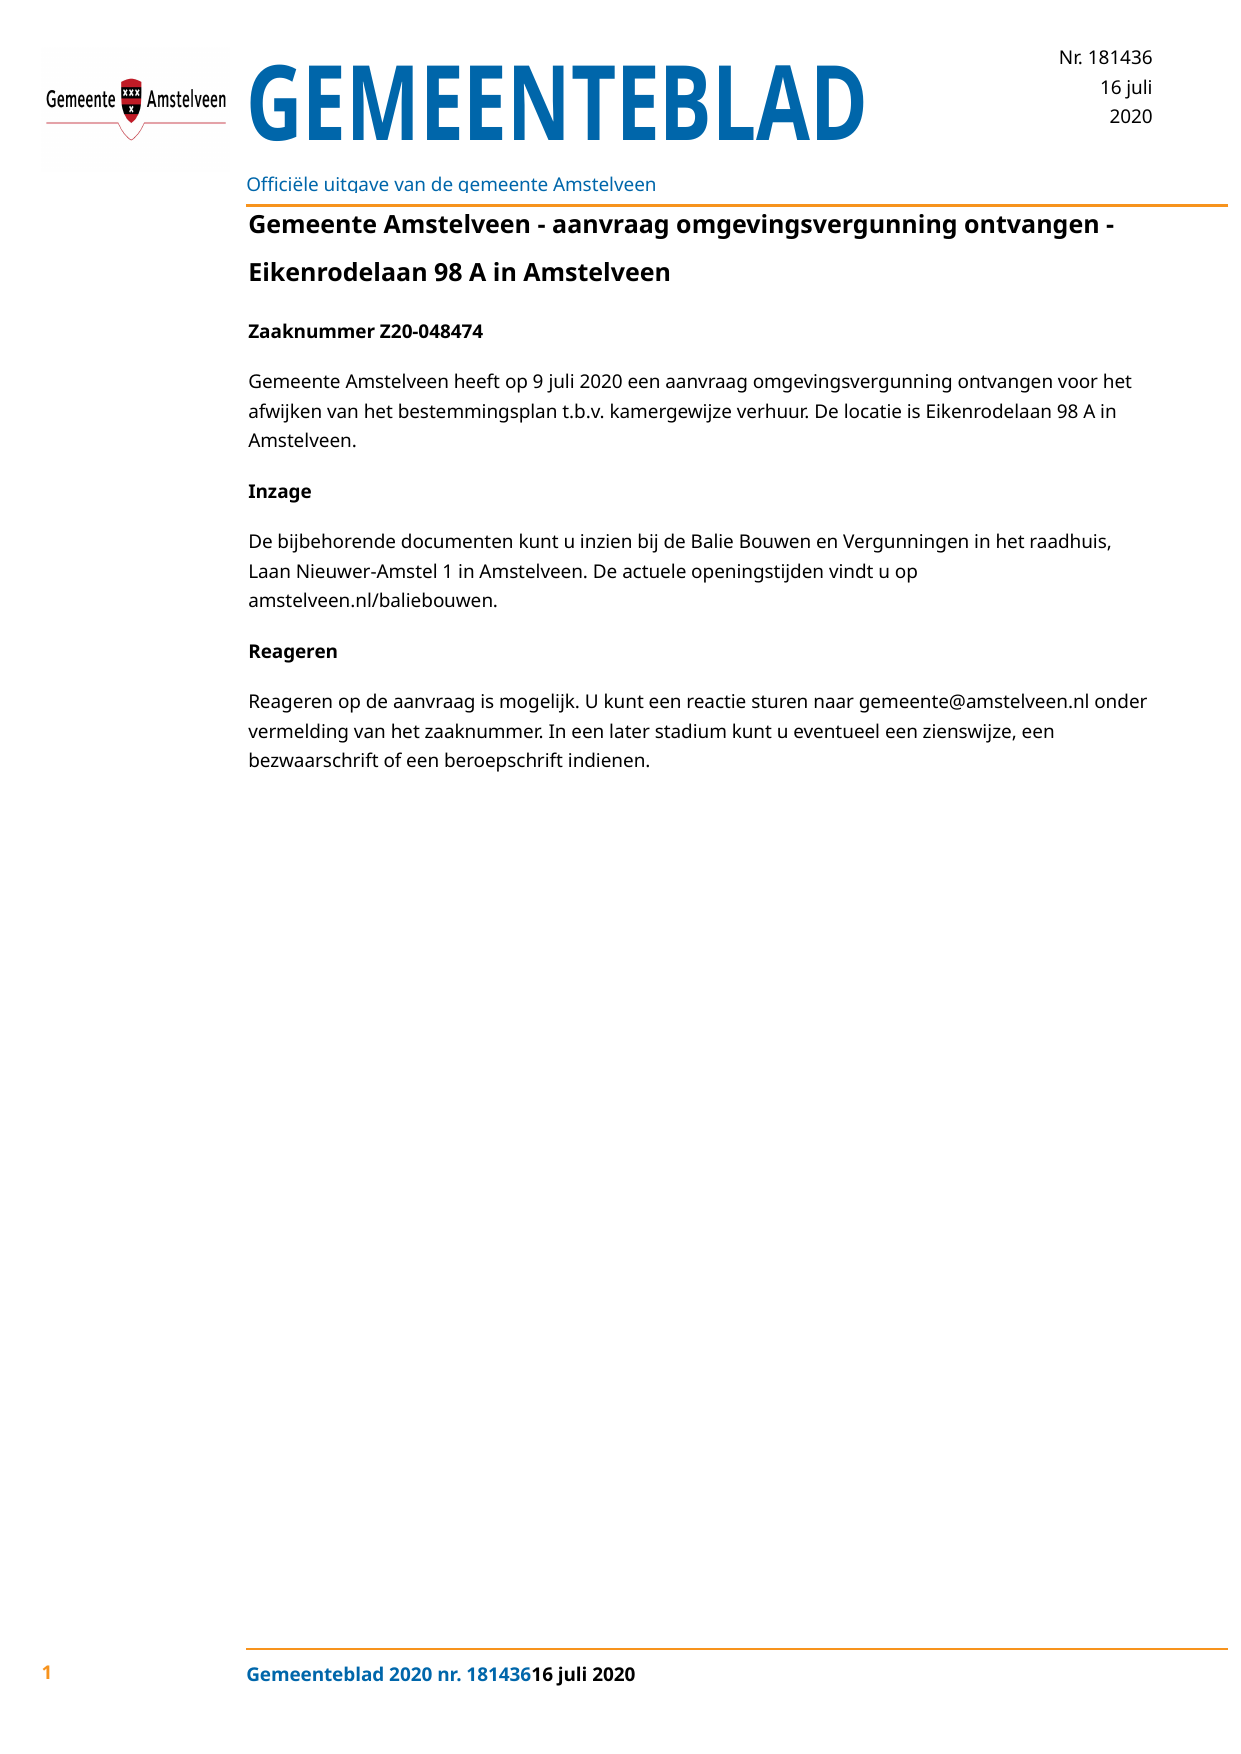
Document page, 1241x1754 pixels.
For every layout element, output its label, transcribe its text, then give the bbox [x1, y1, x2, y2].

text Reageren [248, 638, 1152, 664]
text De bijbehorende documenten kunt u inzien bij de Balie Bouwen en Vergunningen in het raadhuis, Laan Nieuwer-Amstel 1 in Amstelveen. De actuele openingstijden vindt u op amstelveen.nl/baliebouwen. [248, 528, 1152, 613]
text Gemeente Amstelveen - aanvraag omgevingsvergunning ontvangen - Eikenrodelaan 98 A in Amstelveen [248, 207, 1152, 288]
text Reageren op de aanvraag is mogelijk. U kunt een reactie sturen naar gemeente@amstelveen.nl onder vermelding van het zaaknummer. In een later stadium kunt u eventueel een zienswijze, een bezwaarschrift of een beroepschrift indienen. [248, 688, 1152, 773]
text Inzage [248, 478, 1152, 504]
text Gemeente Amstelveen heeft op 9 juli 2020 een aanvraag omgevingsvergunning ontvangen voor het afwijken van het bestemmingsplan t.b.v. kamergewijze verhuur. De locatie is Eikenrodelaan 98 A in Amstelveen. [248, 368, 1152, 453]
picture [41, 47, 231, 172]
text Zaaknummer Z20-048474 [248, 318, 1152, 344]
